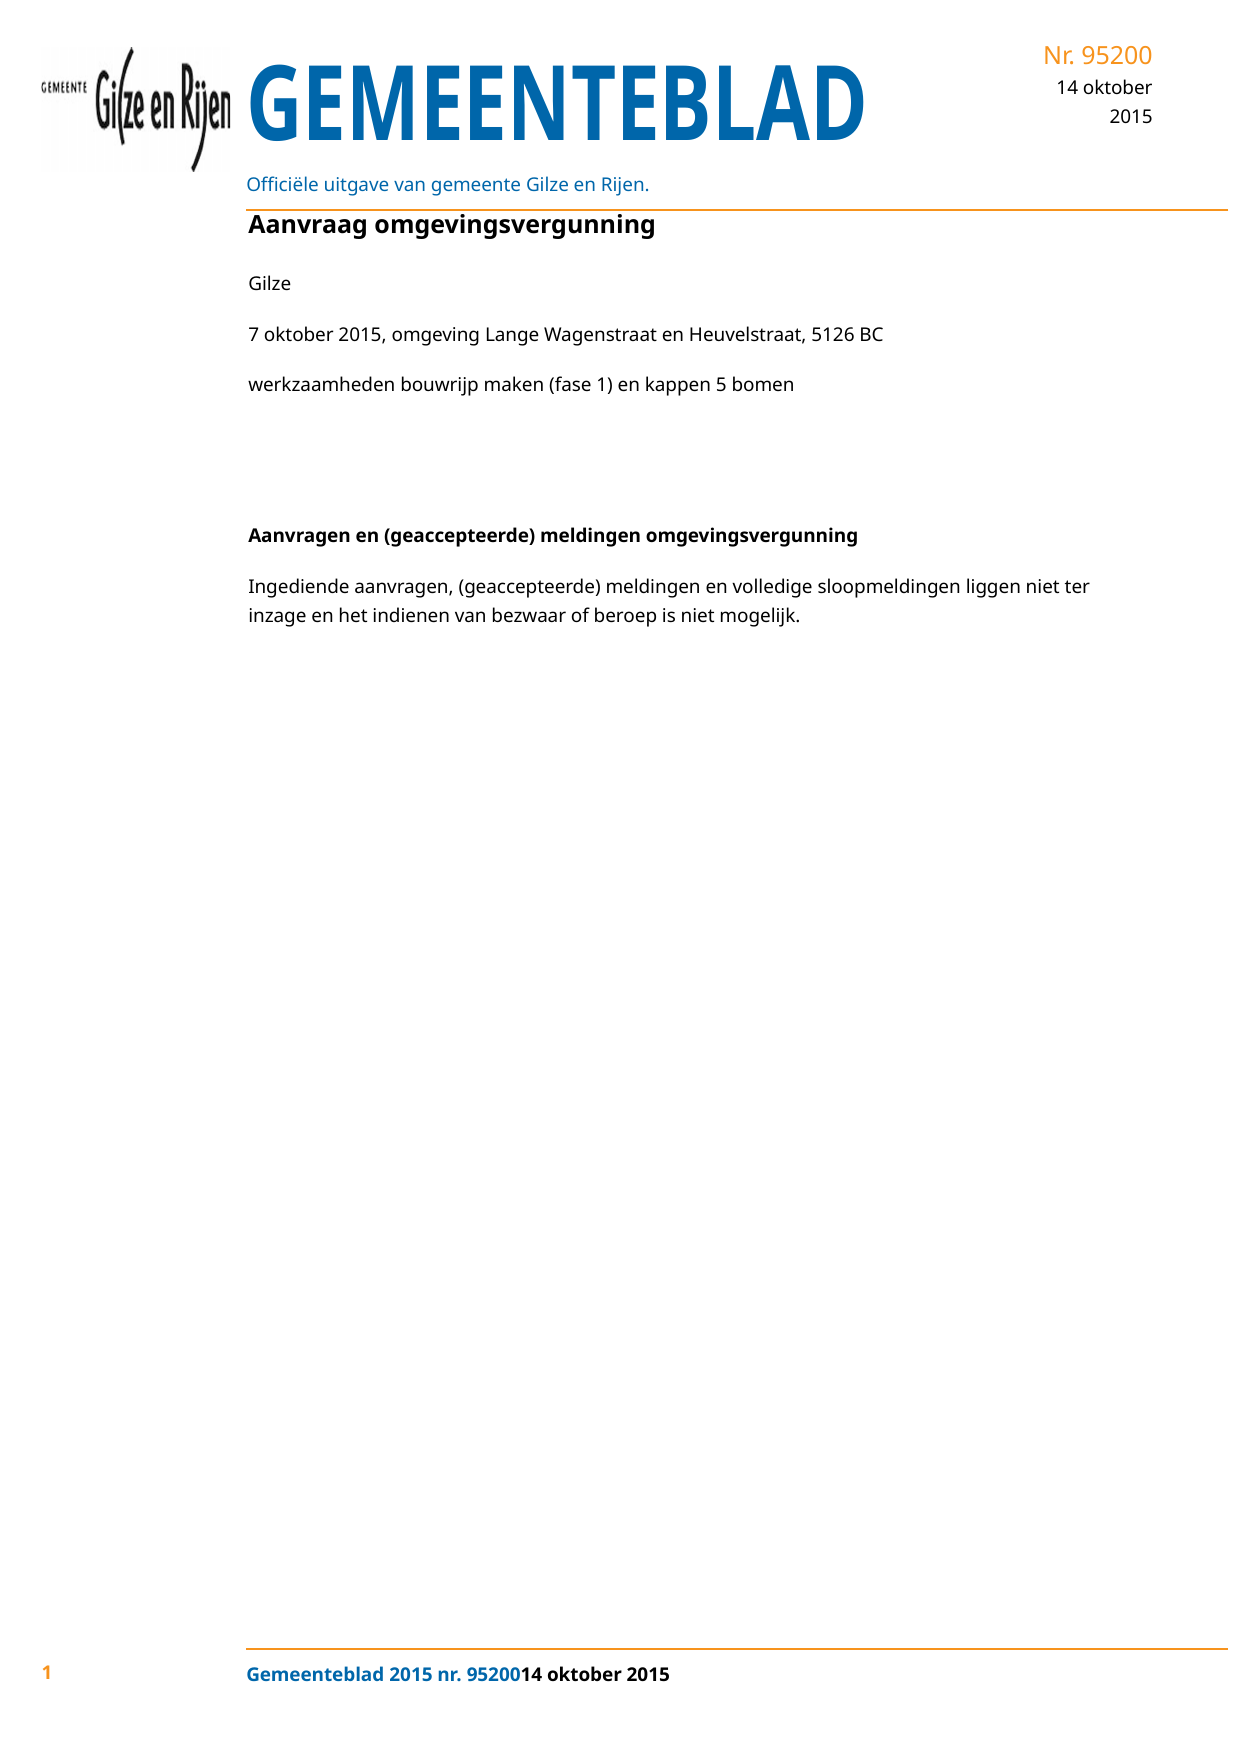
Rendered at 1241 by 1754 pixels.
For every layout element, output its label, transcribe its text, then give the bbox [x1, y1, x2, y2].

text Ingediende aanvragen, (geaccepteerde) meldingen en volledige sloopmeldingen liggen niet ter inzage en het indienen van bezwaar of beroep is niet mogelijk. [248, 573, 1152, 628]
text werkzaamheden bouwrijp maken (fase 1) en kappen 5 bomen [248, 371, 1152, 397]
text Gilze [248, 270, 1152, 296]
text 7 oktober 2015, omgeving Lange Wagenstraat en Heuvelstraat, 5126 BC [248, 321, 1152, 346]
picture [41, 47, 231, 172]
text Aanvraag omgevingsvergunning [248, 211, 1152, 241]
text Aanvragen en (geaccepteerde) meldingen omgevingsvergunning [248, 522, 1152, 548]
